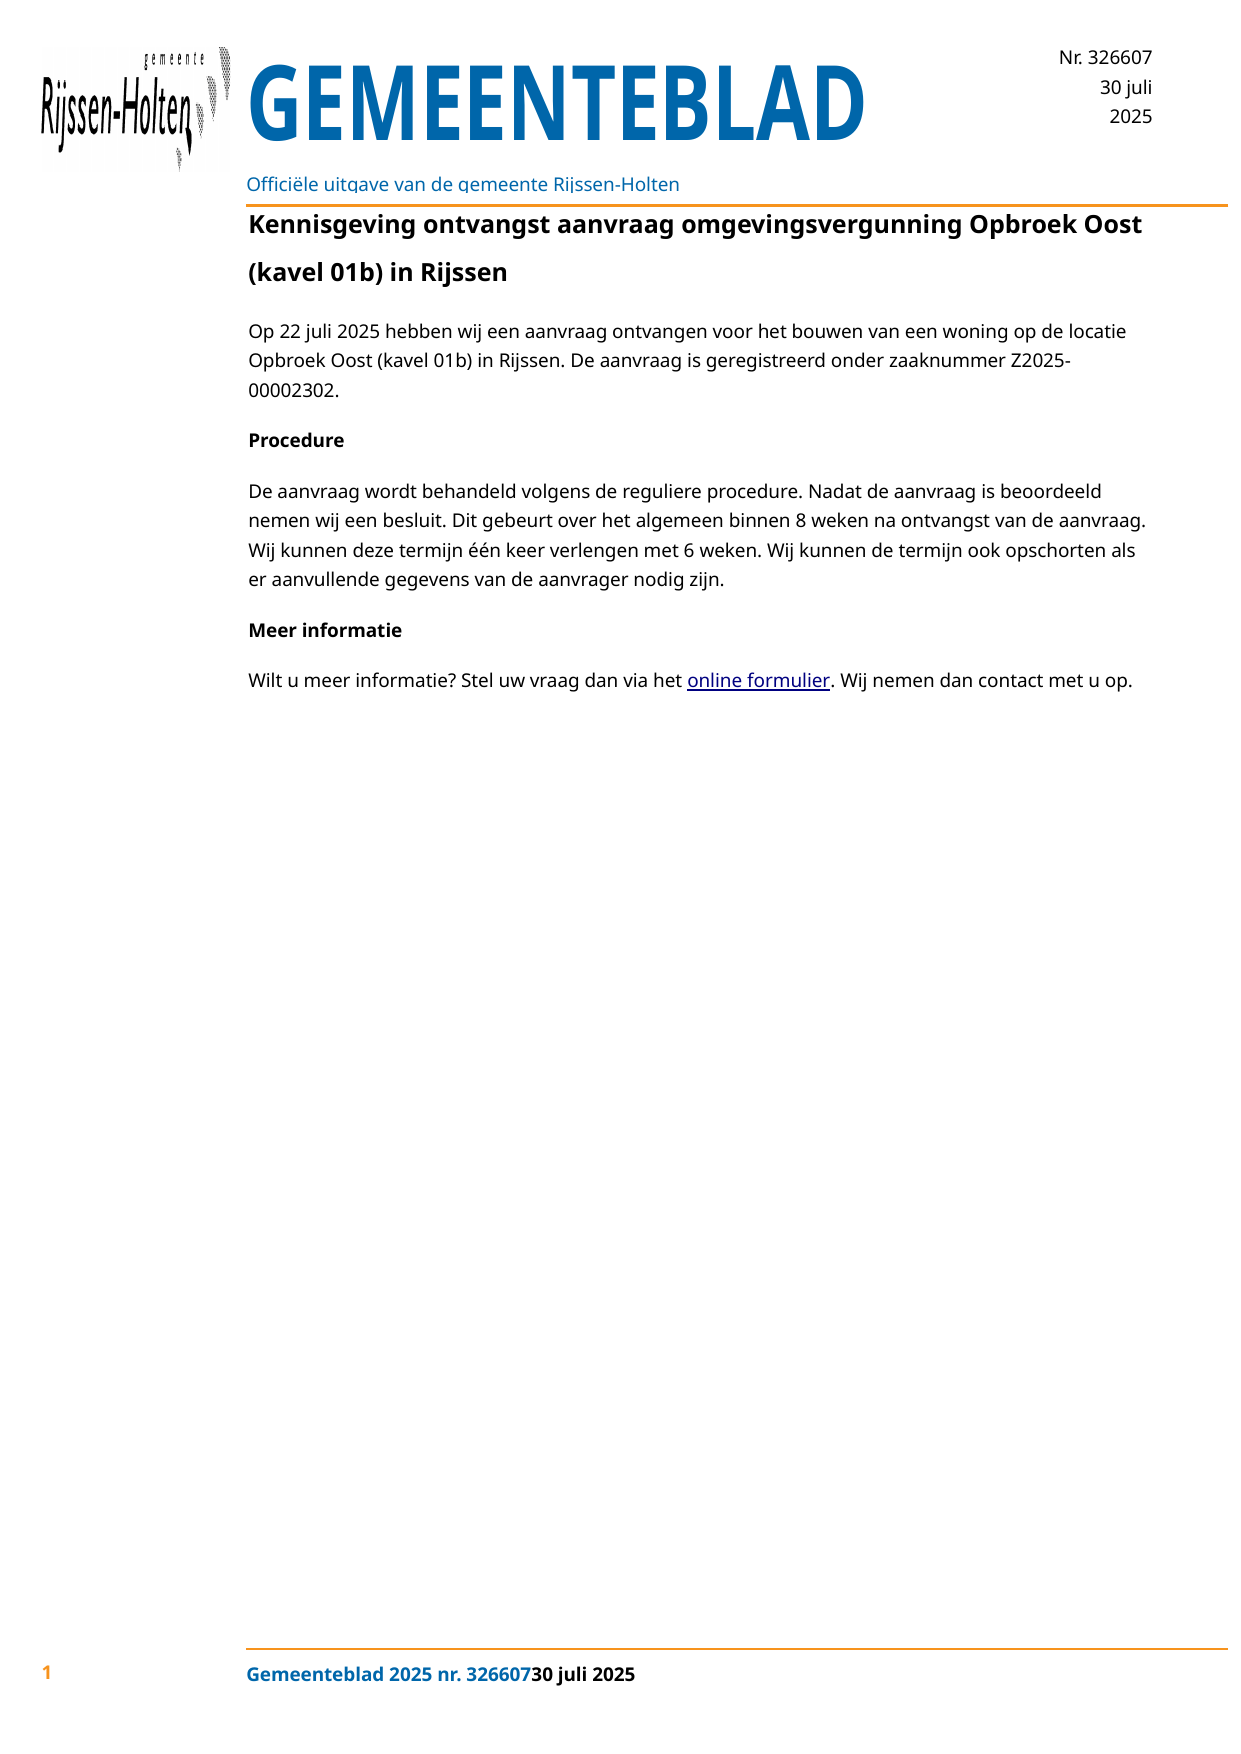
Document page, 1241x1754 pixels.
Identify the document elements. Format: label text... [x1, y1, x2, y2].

text Procedure [248, 427, 1152, 453]
text De aanvraag wordt behandeld volgens de reguliere procedure. Nadat de aanvraag is beoordeeld nemen wij een besluit. Dit gebeurt over het algemeen binnen 8 weken na ontvangst van de aanvraag. Wij kunnen deze termijn één keer verlengen met 6 weken. Wij kunnen de termijn ook opschorten als er aanvullende gegevens van de aanvrager nodig zijn. [248, 478, 1152, 592]
text Op 22 juli 2025 hebben wij een aanvraag ontvangen voor het bouwen van een woning op de locatie Opbroek Oost (kavel 01b) in Rijssen. De aanvraag is geregistreerd onder zaaknummer Z2025-00002302. [248, 318, 1152, 403]
text Kennisgeving ontvangst aanvraag omgevingsvergunning Opbroek Oost (kavel 01b) in Rijssen [248, 207, 1152, 288]
text Wilt u meer informatie? Stel uw vraag dan via het online formulier. Wij nemen dan contact met u op. [248, 667, 1152, 693]
picture [41, 47, 231, 172]
text Meer informatie [248, 617, 1152, 643]
